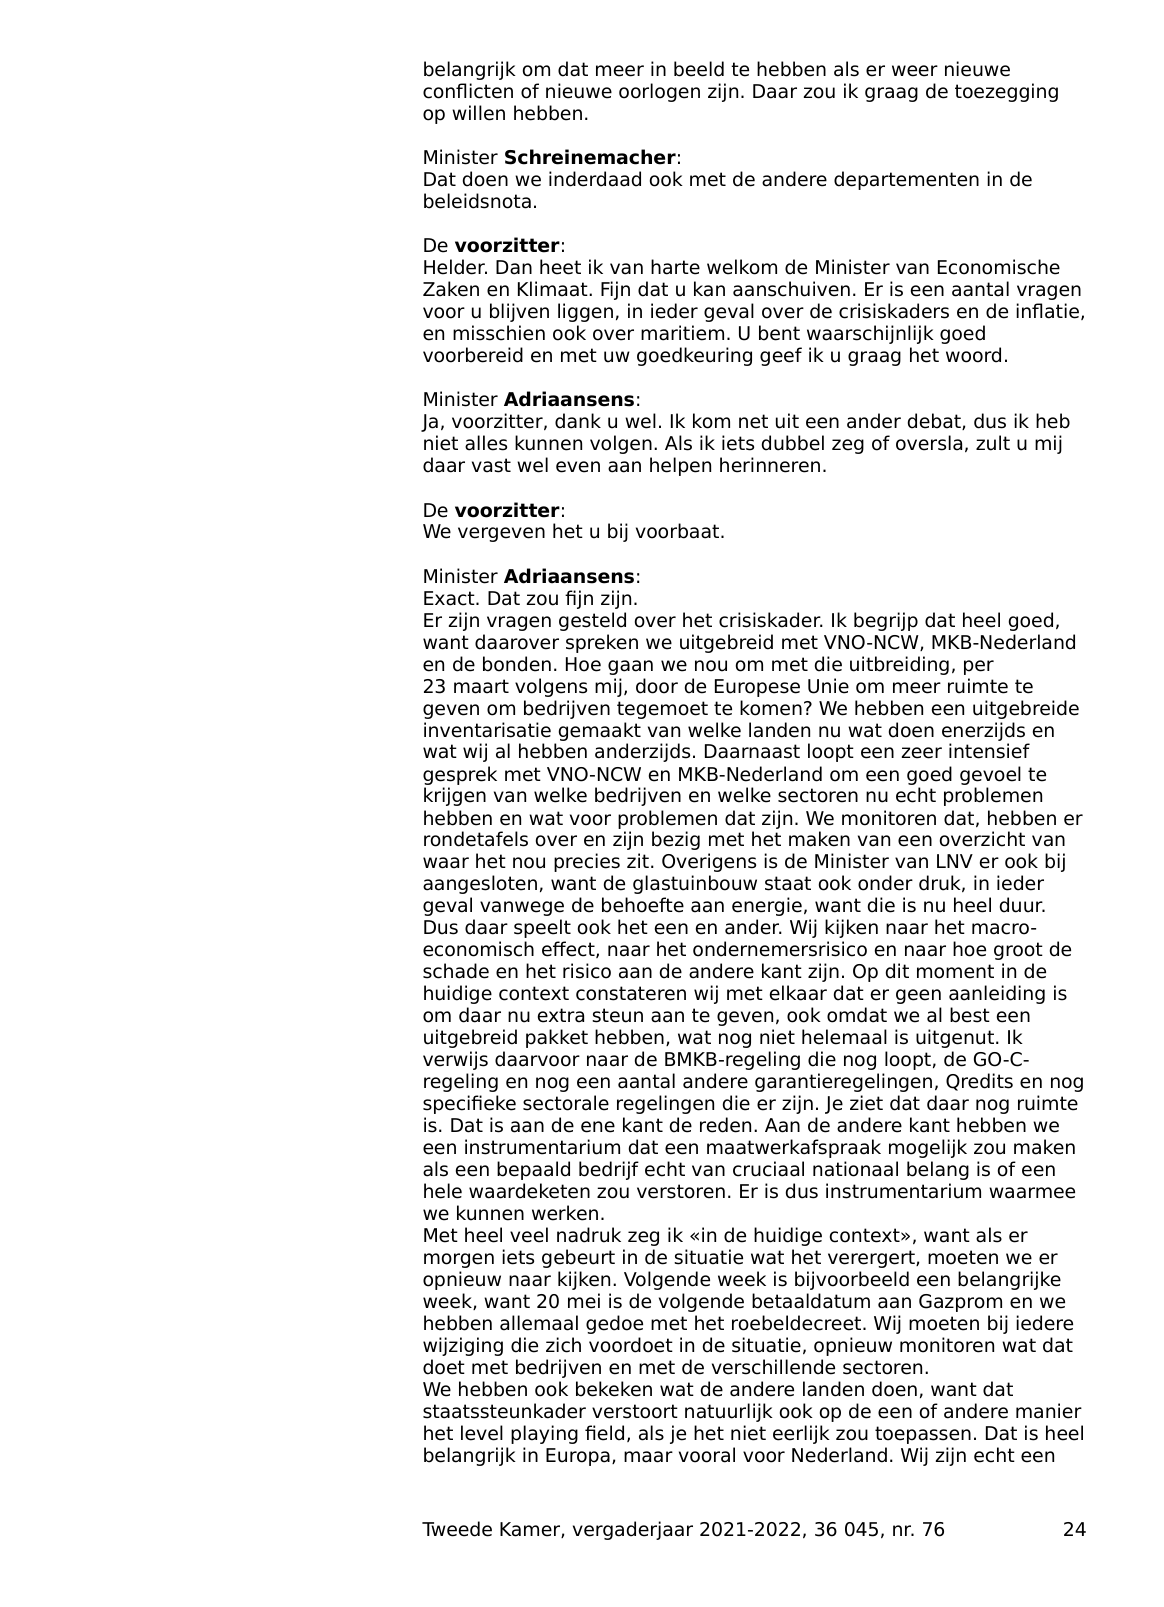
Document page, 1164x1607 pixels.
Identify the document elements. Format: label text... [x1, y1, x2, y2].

text Minister Schreinemacher: [422, 147, 1087, 169]
text Ja, voorzitter, dank u wel. Ik kom net uit een ander debat, dus ik heb niet alles kunnen volgen. Als ik iets dubbel zeg of oversla, zult u mij daar vast wel even aan helpen herinneren. [422, 411, 1087, 477]
text We vergeven het u bij voorbaat. [422, 521, 1087, 543]
text Exact. Dat zou fijn zijn. [422, 588, 1087, 609]
text Minister Adriaansens: [422, 389, 1087, 411]
text Met heel veel nadruk zeg ik «in de huidige context», want als er morgen iets gebeurt in de situatie wat het verergert, moeten we er opnieuw naar kijken. Volgende week is bijvoorbeeld een belangrijke week, want 20 mei is de volgende betaaldatum aan Gazprom en we hebben allemaal gedoe met het roebeldecreet. Wij moeten bij iedere wijziging die zich voordoet in de situatie, opnieuw monitoren wat dat doet met bedrijven en met de verschillende sectoren. [422, 1225, 1087, 1379]
text Er zijn vragen gesteld over het crisiskader. Ik begrijp dat heel goed, want daarover spreken we uitgebreid met VNO-NCW, MKB-Nederland en de bonden. Hoe gaan we nou om met die uitbreiding, per 23 maart volgens mij, door de Europese Unie om meer ruimte te geven om bedrijven tegemoet te komen? We hebben een uitgebreide inventarisatie gemaakt van welke landen nu wat doen enerzijds en wat wij al hebben anderzijds. Daarnaast loopt een zeer intensief gesprek met VNO-NCW en MKB-Nederland om een goed gevoel te krijgen van welke bedrijven en welke sectoren nu echt problemen hebben en wat voor problemen dat zijn. We monitoren dat, hebben er rondetafels over en zijn bezig met het maken van een overzicht van waar het nou precies zit. Overigens is de Minister van LNV er ook bij aangesloten, want de glastuinbouw staat ook onder druk, in ieder geval vanwege de behoefte aan energie, want die is nu heel duur. Dus daar speelt ook het een en ander. Wij kijken naar het macro-economisch effect, naar het ondernemersrisico en naar hoe groot de schade en het risico aan de andere kant zijn. Op dit moment in de huidige context constateren wij met elkaar dat er geen aanleiding is om daar nu extra steun aan te geven, ook omdat we al best een uitgebreid pakket hebben, wat nog niet helemaal is uitgenut. Ik verwijs daarvoor naar de BMKB-regeling die nog loopt, de GO-C-regeling en nog een aantal andere garantieregelingen, Qredits en nog specifieke sectorale regelingen die er zijn. Je ziet dat daar nog ruimte is. Dat is aan de ene kant de reden. Aan de andere kant hebben we een instrumentarium dat een maatwerkafspraak mogelijk zou maken als een bepaald bedrijf echt van cruciaal nationaal belang is of een hele waardeketen zou verstoren. Er is dus instrumentarium waarmee we kunnen werken. [422, 609, 1087, 1225]
text De voorzitter: [422, 235, 1087, 257]
text We hebben ook bekeken wat de andere landen doen, want dat staatssteunkader verstoort natuurlijk ook op de een of andere manier het level playing field, als je het niet eerlijk zou toepassen. Dat is heel belangrijk in Europa, maar vooral voor Nederland. Wij zijn echt een [422, 1379, 1087, 1467]
text Dat doen we inderdaad ook met de andere departementen in de beleidsnota. [422, 169, 1087, 213]
text Helder. Dan heet ik van harte welkom de Minister van Economische Zaken en Klimaat. Fijn dat u kan aanschuiven. Er is een aantal vragen voor u blijven liggen, in ieder geval over de crisiskaders en de inflatie, en misschien ook over maritiem. U bent waarschijnlijk goed voorbereid en met uw goedkeuring geef ik u graag het woord. [422, 257, 1087, 367]
text belangrijk om dat meer in beeld te hebben als er weer nieuwe conflicten of nieuwe oorlogen zijn. Daar zou ik graag de toezegging op willen hebben. [422, 59, 1087, 125]
text Minister Adriaansens: [422, 566, 1087, 588]
text De voorzitter: [422, 499, 1087, 521]
